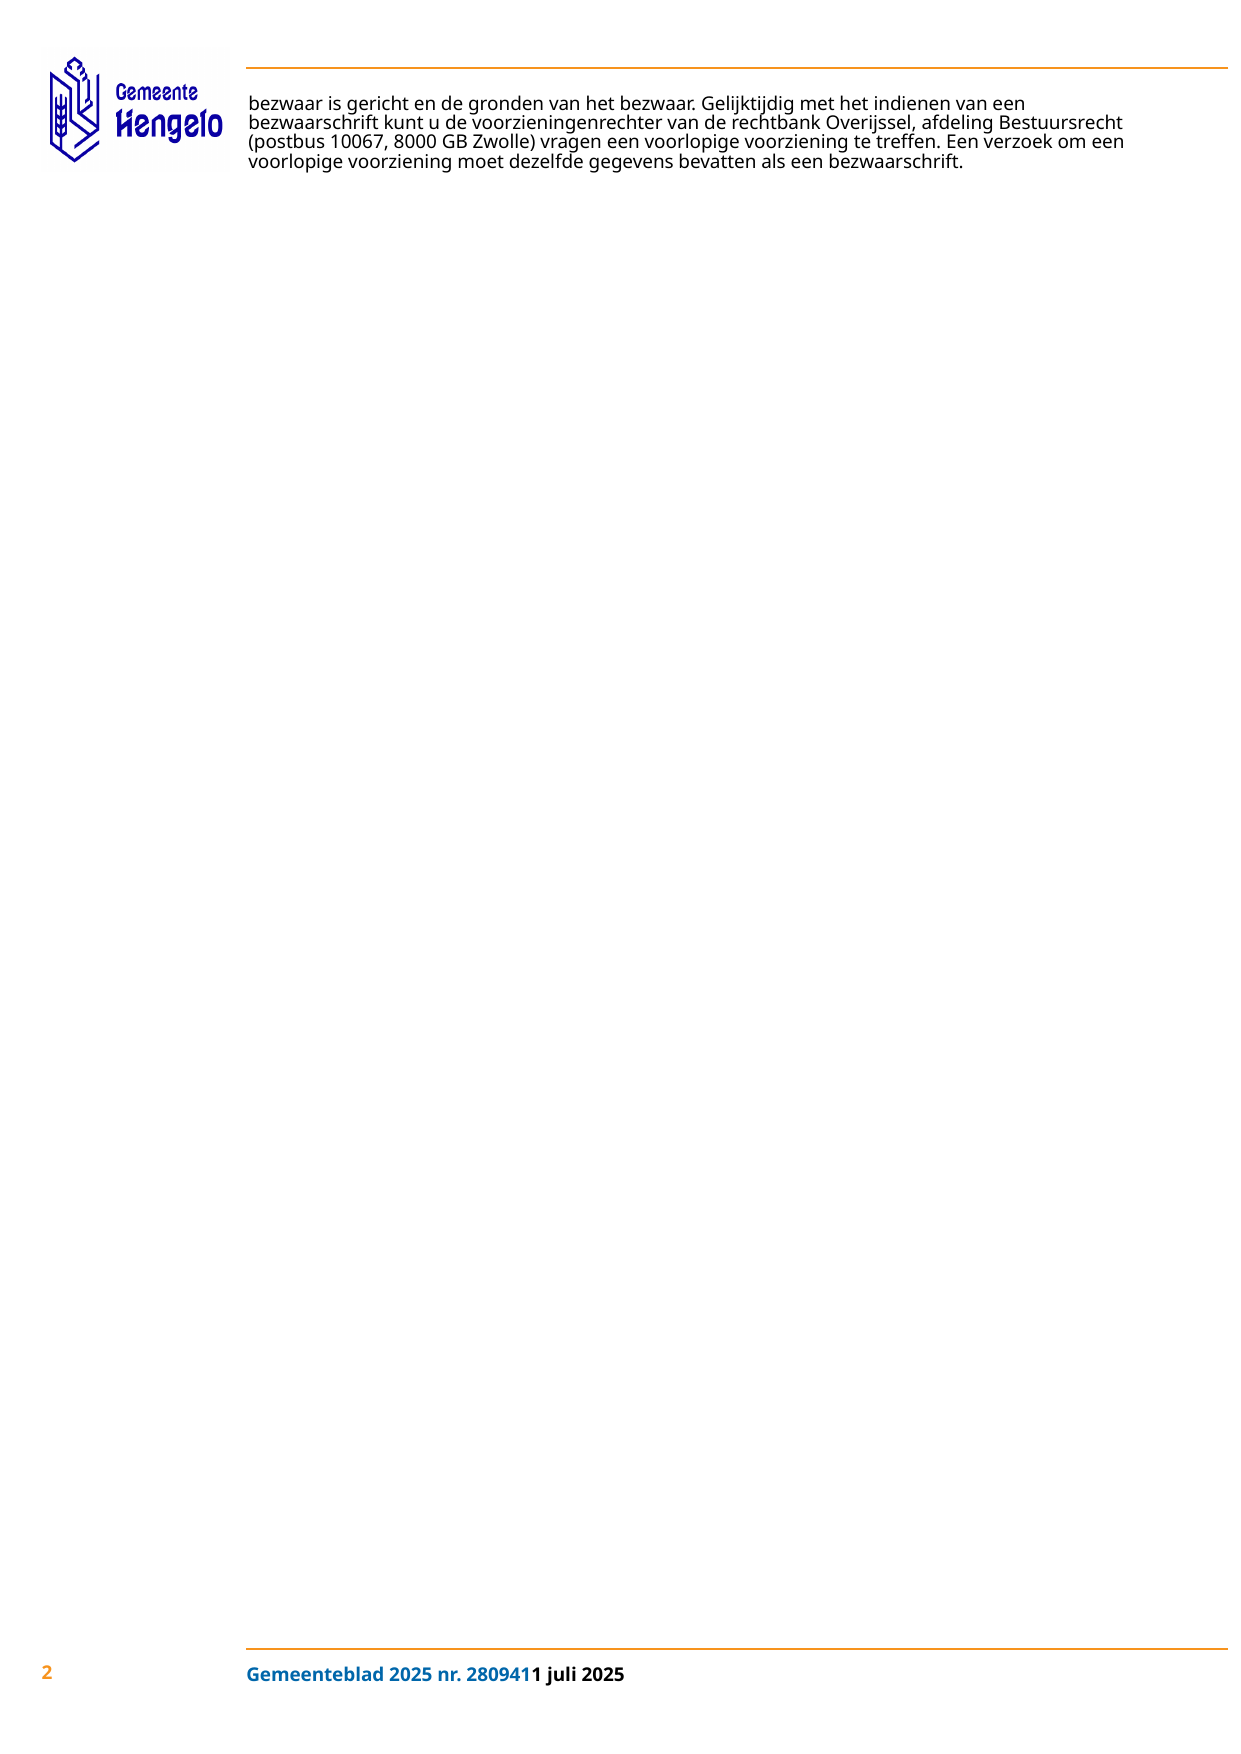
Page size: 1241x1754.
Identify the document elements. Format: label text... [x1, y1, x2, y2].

picture [41, 47, 231, 172]
text bezwaar is gericht en de gronden van het bezwaar. Gelijktijdig met het indienen van een bezwaarschrift kunt u de voorzieningenrechter van de rechtbank Overijssel, afdeling Bestuursrecht (postbus 10067, 8000 GB Zwolle) vragen een voorlopige voorziening te treffen. Een verzoek om een voorlopige voorziening moet dezelfde gegevens bevatten als een bezwaarschrift. [248, 95, 1152, 172]
